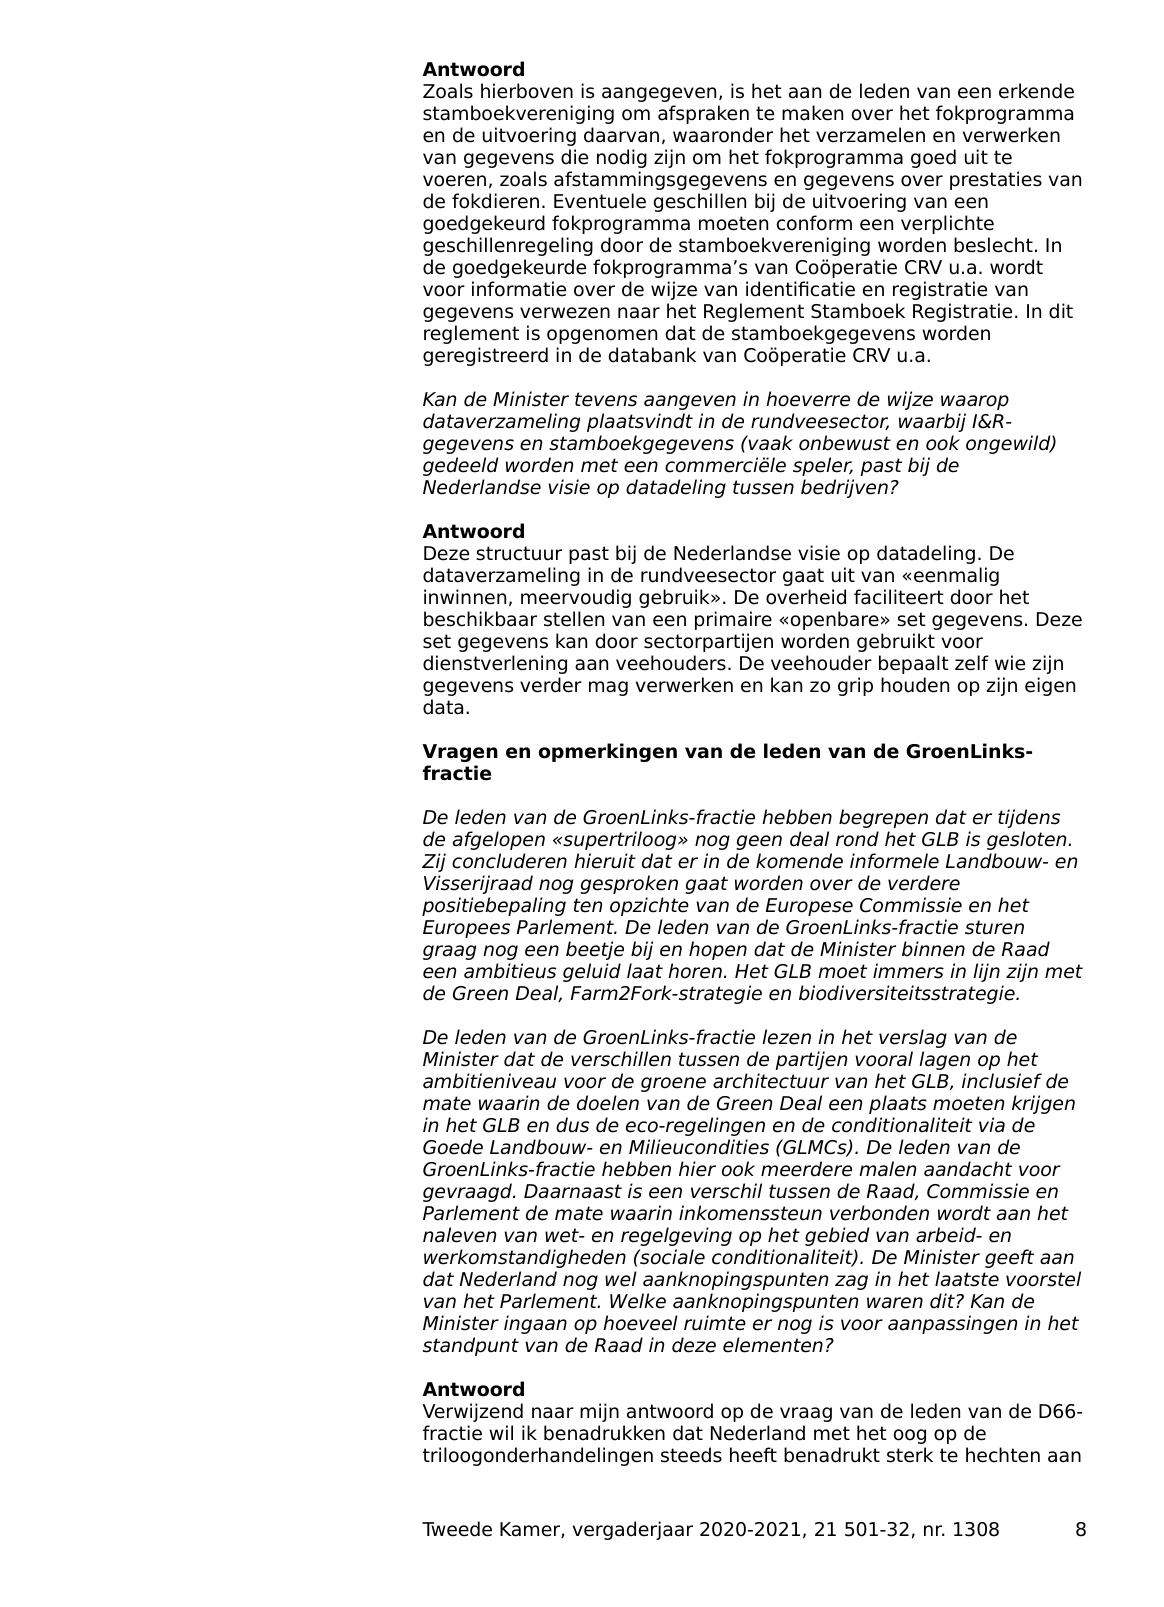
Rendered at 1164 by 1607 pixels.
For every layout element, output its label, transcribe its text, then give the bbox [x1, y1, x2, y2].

subtitle Antwoord [422, 59, 1087, 81]
subtitle Antwoord [422, 1379, 1087, 1401]
text Verwijzend naar mijn antwoord op de vraag van de leden van de D66-fractie wil ik benadrukken dat Nederland met het oog op de triloogonderhandelingen steeds heeft benadrukt sterk te hechten aan [422, 1401, 1087, 1467]
subtitle Antwoord [422, 521, 1087, 543]
text Kan de Minister tevens aangeven in hoeverre de wijze waarop dataverzameling plaatsvindt in de rundveesector, waarbij I&R-gegevens en stamboekgegevens (vaak onbewust en ook ongewild) gedeeld worden met een commerciële speler, past bij de Nederlandse visie op datadeling tussen bedrijven? [422, 389, 1087, 499]
text Zoals hierboven is aangegeven, is het aan de leden van een erkende stamboekvereniging om afspraken te maken over het fokprogramma en de uitvoering daarvan, waaronder het verzamelen en verwerken van gegevens die nodig zijn om het fokprogramma goed uit te voeren, zoals afstammingsgegevens en gegevens over prestaties van de fokdieren. Eventuele geschillen bij de uitvoering van een goedgekeurd fokprogramma moeten conform een verplichte geschillenregeling door de stamboekvereniging worden beslecht. In de goedgekeurde fokprogramma’s van Coöperatie CRV u.a. wordt voor informatie over de wijze van identificatie en registratie van gegevens verwezen naar het Reglement Stamboek Registratie. In dit reglement is opgenomen dat de stamboekgegevens worden geregistreerd in de databank van Coöperatie CRV u.a. [422, 81, 1087, 367]
subtitle Vragen en opmerkingen van de leden van de GroenLinks-fractie [422, 741, 1087, 785]
text Deze structuur past bij de Nederlandse visie op datadeling. De dataverzameling in de rundveesector gaat uit van «eenmalig inwinnen, meervoudig gebruik». De overheid faciliteert door het beschikbaar stellen van een primaire «openbare» set gegevens. Deze set gegevens kan door sectorpartijen worden gebruikt voor dienstverlening aan veehouders. De veehouder bepaalt zelf wie zijn gegevens verder mag verwerken en kan zo grip houden op zijn eigen data. [422, 543, 1087, 719]
text De leden van de GroenLinks-fractie lezen in het verslag van de Minister dat de verschillen tussen de partijen vooral lagen op het ambitieniveau voor de groene architectuur van het GLB, inclusief de mate waarin de doelen van de Green Deal een plaats moeten krijgen in het GLB en dus de eco-regelingen en de conditionaliteit via de Goede Landbouw- en Milieucondities (GLMCs). De leden van de GroenLinks-fractie hebben hier ook meerdere malen aandacht voor gevraagd. Daarnaast is een verschil tussen de Raad, Commissie en Parlement de mate waarin inkomenssteun verbonden wordt aan het naleven van wet- en regelgeving op het gebied van arbeid- en werkomstandigheden (sociale conditionaliteit). De Minister geeft aan dat Nederland nog wel aanknopingspunten zag in het laatste voorstel van het Parlement. Welke aanknopingspunten waren dit? Kan de Minister ingaan op hoeveel ruimte er nog is voor aanpassingen in het standpunt van de Raad in deze elementen? [422, 1027, 1087, 1357]
text De leden van de GroenLinks-fractie hebben begrepen dat er tijdens de afgelopen «supertriloog» nog geen deal rond het GLB is gesloten. Zij concluderen hieruit dat er in de komende informele Landbouw- en Visserijraad nog gesproken gaat worden over de verdere positiebepaling ten opzichte van de Europese Commissie en het Europees Parlement. De leden van de GroenLinks-fractie sturen graag nog een beetje bij en hopen dat de Minister binnen de Raad een ambitieus geluid laat horen. Het GLB moet immers in lijn zijn met de Green Deal, Farm2Fork-strategie en biodiversiteitsstrategie. [422, 807, 1087, 1005]
